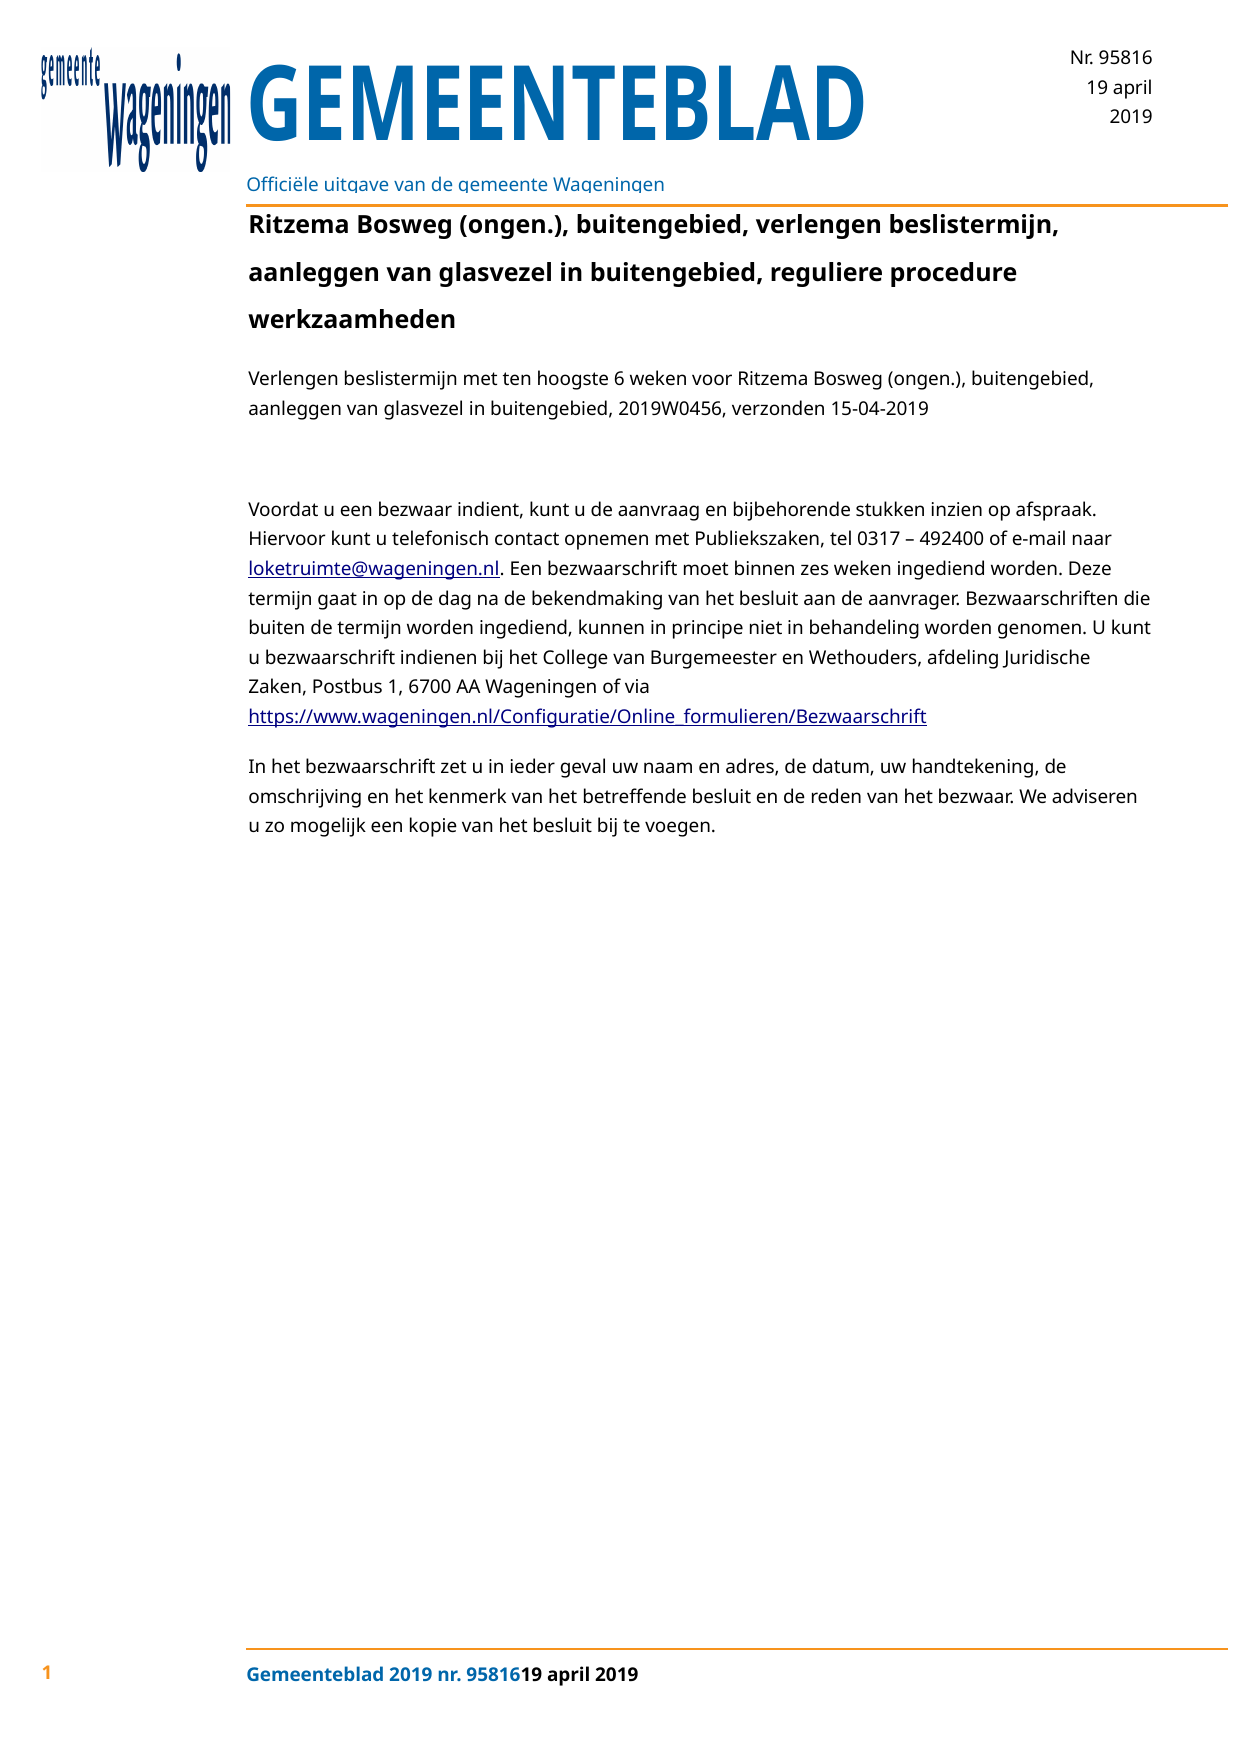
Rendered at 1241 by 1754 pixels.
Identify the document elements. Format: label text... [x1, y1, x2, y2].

text Verlengen beslistermijn met ten hoogste 6 weken voor Ritzema Bosweg (ongen.), buitengebied, aanleggen van glasvezel in buitengebied, 2019W0456, verzonden 15-04-2019 [248, 366, 1152, 421]
picture [41, 47, 231, 172]
text Voordat u een bezwaar indient, kunt u de aanvraag en bijbehorende stukken inzien op afspraak. Hiervoor kunt u telefonisch contact opnemen met Publiekszaken, tel 0317 – 492400 of e-mail naar loketruimte@wageningen.nl. Een bezwaarschrift moet binnen zes weken ingediend worden. Deze termijn gaat in op de dag na de bekendmaking van het besluit aan de aanvrager. Bezwaarschriften die buiten de termijn worden ingediend, kunnen in principe niet in behandeling worden genomen. U kunt u bezwaarschrift indienen bij het College van Burgemeester en Wethouders, afdeling Juridische Zaken, Postbus 1, 6700 AA Wageningen of via https://www.wageningen.nl/Configuratie/Online_formulieren/Bezwaarschrift [248, 496, 1152, 729]
text Ritzema Bosweg (ongen.), buitengebied, verlengen beslistermijn, aanleggen van glasvezel in buitengebied, reguliere procedure werkzaamheden [248, 207, 1152, 336]
text In het bezwaarschrift zet u in ieder geval uw naam en adres, de datum, uw handtekening, de omschrijving en het kenmerk van het betreffende besluit en de reden van het bezwaar. We adviseren u zo mogelijk een kopie van het besluit bij te voegen. [248, 753, 1152, 838]
